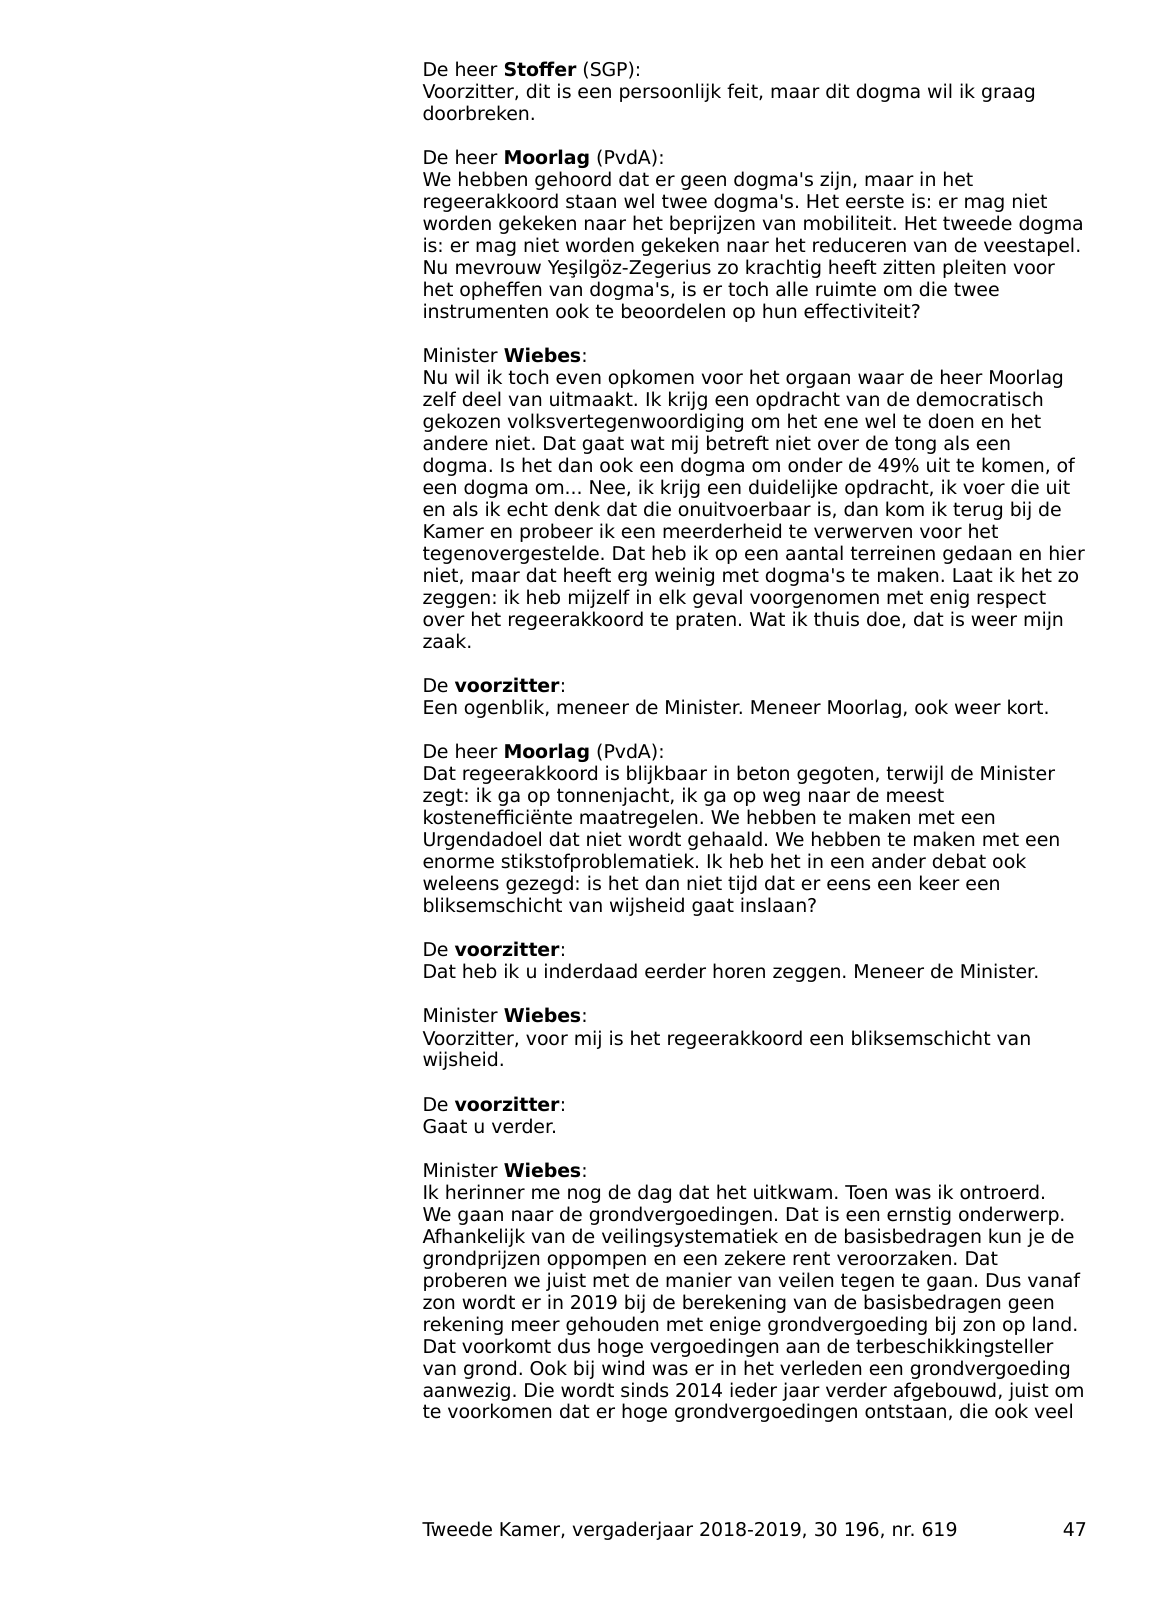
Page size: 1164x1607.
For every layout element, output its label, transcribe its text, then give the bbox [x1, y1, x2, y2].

text De voorzitter: [422, 1093, 1087, 1116]
text De voorzitter: [422, 675, 1087, 697]
text De heer Moorlag (PvdA): [422, 741, 1087, 763]
text Minister Wiebes: [422, 1005, 1087, 1027]
text Ik herinner me nog de dag dat het uitkwam. Toen was ik ontroerd. [422, 1182, 1087, 1204]
text De heer Stoffer (SGP): [422, 59, 1087, 81]
text Voorzitter, dit is een persoonlijk feit, maar dit dogma wil ik graag doorbreken. [422, 81, 1087, 125]
text We gaan naar de grondvergoedingen. Dat is een ernstig onderwerp. Afhankelijk van de veilingsystematiek en de basisbedragen kun je de grondprijzen oppompen en een zekere rent veroorzaken. Dat proberen we juist met de manier van veilen tegen te gaan. Dus vanaf zon wordt er in 2019 bij de berekening van de basisbedragen geen rekening meer gehouden met enige grondvergoeding bij zon op land. Dat voorkomt dus hoge vergoedingen aan de terbeschikkingsteller van grond. Ook bij wind was er in het verleden een grondvergoeding aanwezig. Die wordt sinds 2014 ieder jaar verder afgebouwd, juist om te voorkomen dat er hoge grondvergoedingen ontstaan, die ook veel [422, 1204, 1087, 1423]
text Dat regeerakkoord is blijkbaar in beton gegoten, terwijl de Minister zegt: ik ga op tonnenjacht, ik ga op weg naar de meest kostenefficiënte maatregelen. We hebben te maken met een Urgendadoel dat niet wordt gehaald. We hebben te maken met een enorme stikstofproblematiek. Ik heb het in een ander debat ook weleens gezegd: is het dan niet tijd dat er eens een keer een bliksemschicht van wijsheid gaat inslaan? [422, 763, 1087, 917]
text Een ogenblik, meneer de Minister. Meneer Moorlag, ook weer kort. [422, 697, 1087, 719]
text Gaat u verder. [422, 1116, 1087, 1137]
text Minister Wiebes: [422, 1160, 1087, 1182]
text Voorzitter, voor mij is het regeerakkoord een bliksemschicht van wijsheid. [422, 1027, 1087, 1071]
text De voorzitter: [422, 939, 1087, 961]
text Minister Wiebes: [422, 345, 1087, 367]
text Dat heb ik u inderdaad eerder horen zeggen. Meneer de Minister. [422, 961, 1087, 983]
text De heer Moorlag (PvdA): [422, 147, 1087, 169]
text Nu wil ik toch even opkomen voor het orgaan waar de heer Moorlag zelf deel van uitmaakt. Ik krijg een opdracht van de democratisch gekozen volksvertegenwoordiging om het ene wel te doen en het andere niet. Dat gaat wat mij betreft niet over de tong als een dogma. Is het dan ook een dogma om onder de 49% uit te komen, of een dogma om... Nee, ik krijg een duidelijke opdracht, ik voer die uit en als ik echt denk dat die onuitvoerbaar is, dan kom ik terug bij de Kamer en probeer ik een meerderheid te verwerven voor het tegenovergestelde. Dat heb ik op een aantal terreinen gedaan en hier niet, maar dat heeft erg weinig met dogma's te maken. Laat ik het zo zeggen: ik heb mijzelf in elk geval voorgenomen met enig respect over het regeerakkoord te praten. Wat ik thuis doe, dat is weer mijn zaak. [422, 367, 1087, 653]
text We hebben gehoord dat er geen dogma's zijn, maar in het regeerakkoord staan wel twee dogma's. Het eerste is: er mag niet worden gekeken naar het beprijzen van mobiliteit. Het tweede dogma is: er mag niet worden gekeken naar het reduceren van de veestapel. Nu mevrouw Yeşilgöz-Zegerius zo krachtig heeft zitten pleiten voor het opheffen van dogma's, is er toch alle ruimte om die twee instrumenten ook te beoordelen op hun effectiviteit? [422, 169, 1087, 323]
